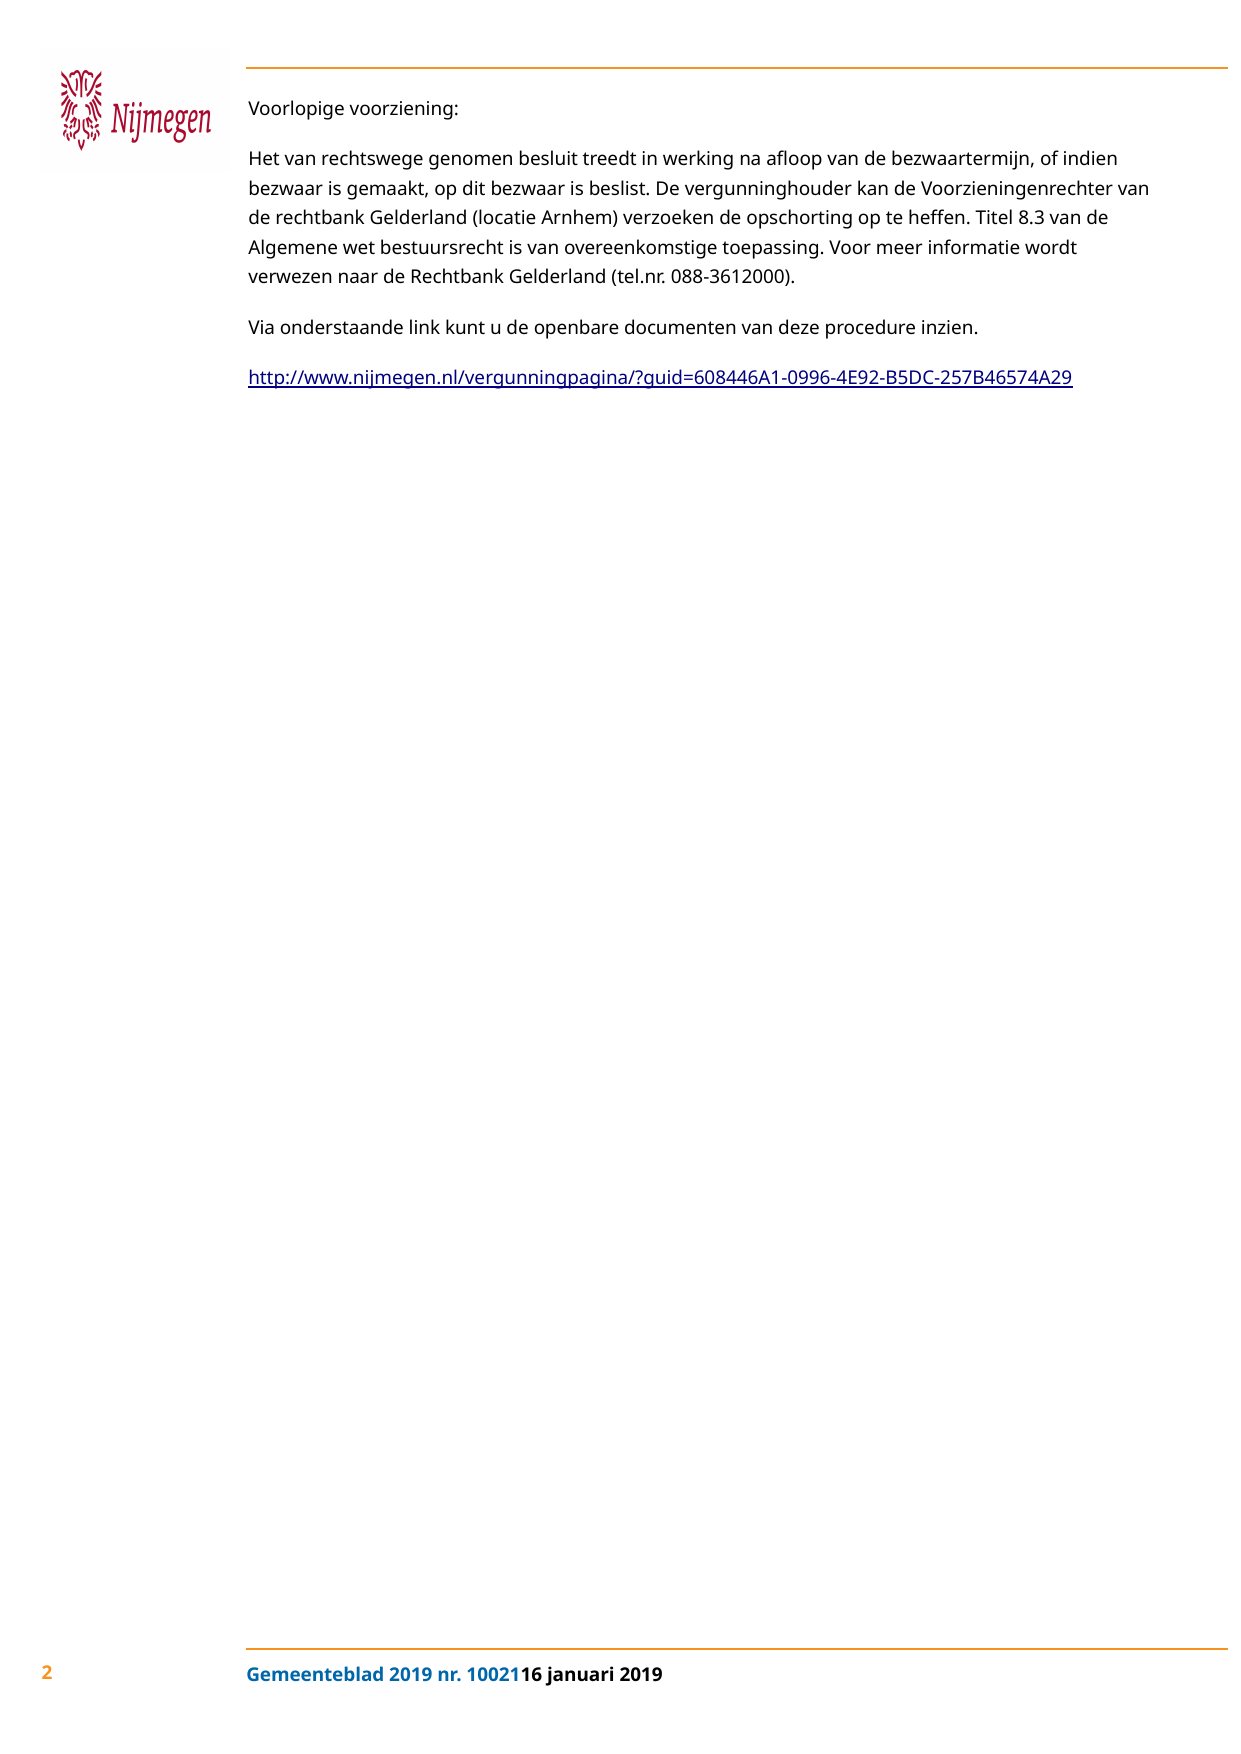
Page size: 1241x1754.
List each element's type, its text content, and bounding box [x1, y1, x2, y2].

text http://www.nijmegen.nl/vergunningpagina/?guid=608446A1-0996-4E92-B5DC-257B46574A29 [248, 364, 1152, 390]
text Voorlopige voorziening: [248, 95, 1152, 121]
text Het van rechtswege genomen besluit treedt in werking na afloop van de bezwaartermijn, of indien bezwaar is gemaakt, op dit bezwaar is beslist. De vergunninghouder kan de Voorzieningenrechter van de rechtbank Gelderland (locatie Arnhem) verzoeken de opschorting op te heffen. Titel 8.3 van de Algemene wet bestuursrecht is van overeenkomstige toepassing. Voor meer informatie wordt verwezen naar de Rechtbank Gelderland (tel.nr. 088-3612000). [248, 145, 1152, 289]
picture [41, 47, 231, 172]
text Via onderstaande link kunt u de openbare documenten van deze procedure inzien. [248, 314, 1152, 340]
